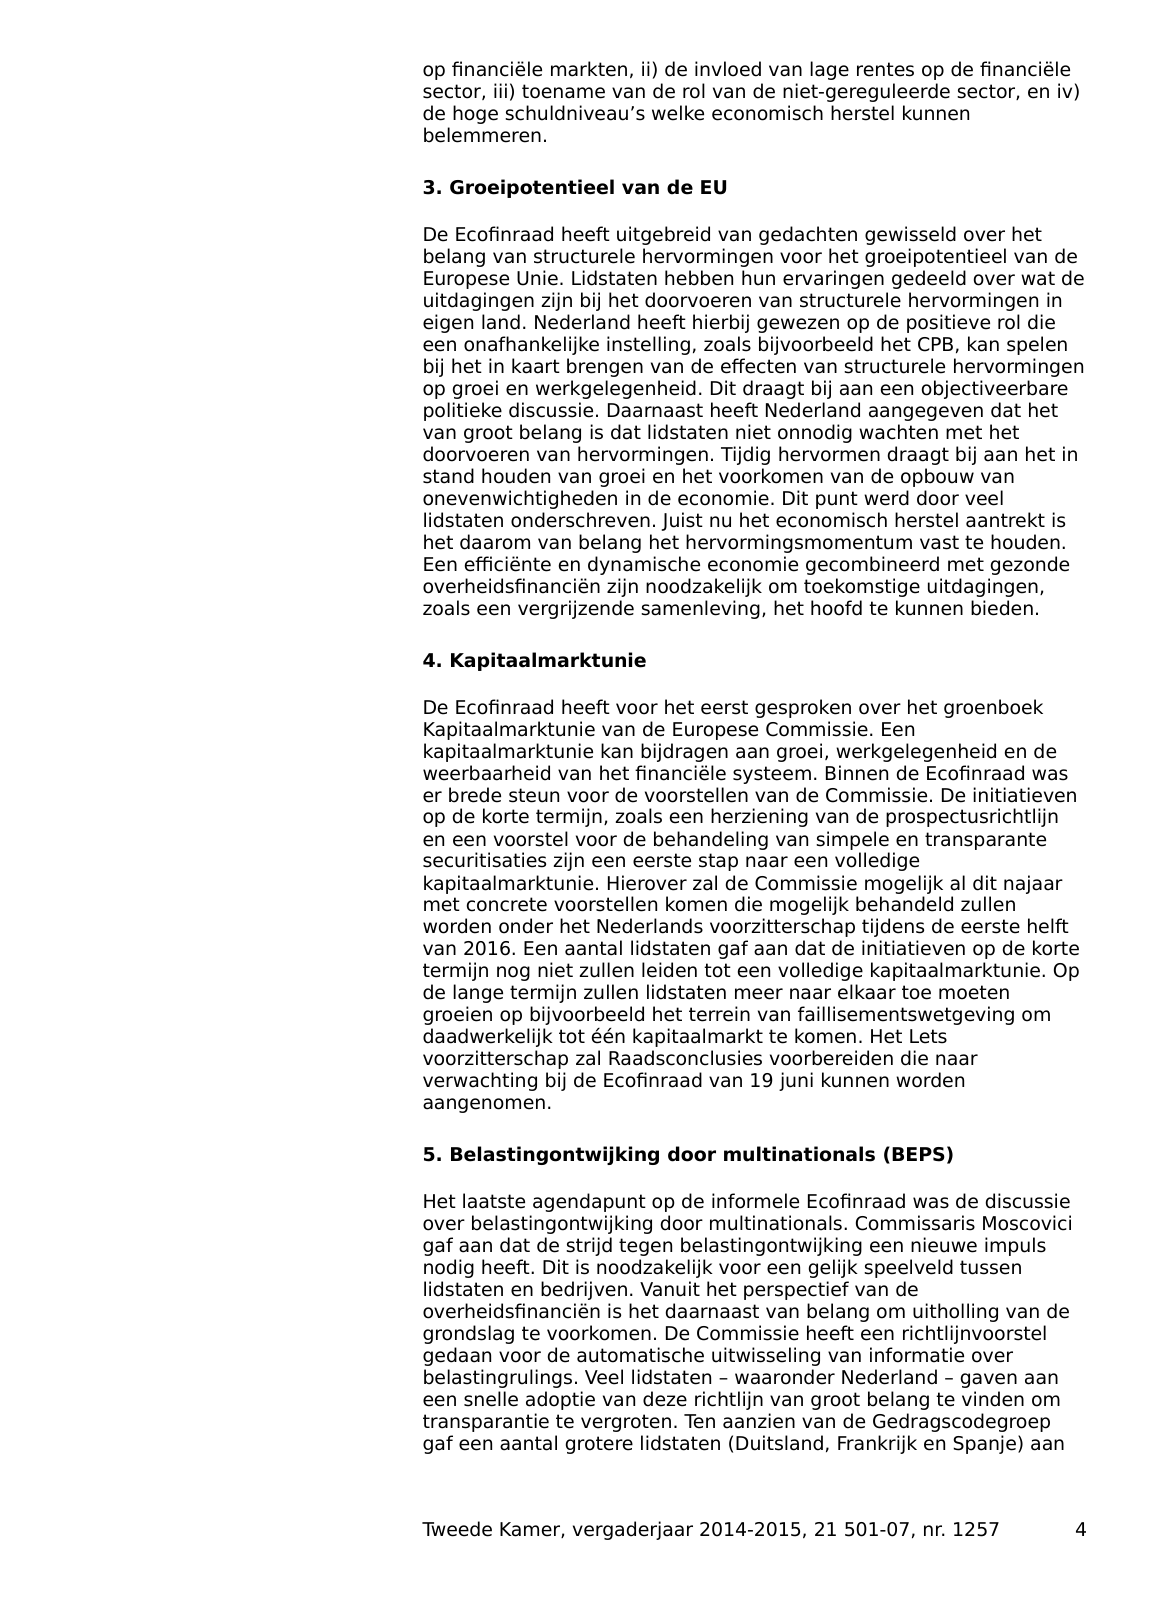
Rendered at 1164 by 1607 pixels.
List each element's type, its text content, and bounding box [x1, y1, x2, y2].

text De Ecofinraad heeft voor het eerst gesproken over het groenboek Kapitaalmarktunie van de Europese Commissie. Een kapitaalmarktunie kan bijdragen aan groei, werkgelegenheid en de weerbaarheid van het financiële systeem. Binnen de Ecofinraad was er brede steun voor de voorstellen van de Commissie. De initiatieven op de korte termijn, zoals een herziening van de prospectusrichtlijn en een voorstel voor de behandeling van simpele en transparante securitisaties zijn een eerste stap naar een volledige kapitaalmarktunie. Hierover zal de Commissie mogelijk al dit najaar met concrete voorstellen komen die mogelijk behandeld zullen worden onder het Nederlands voorzitterschap tijdens de eerste helft van 2016. Een aantal lidstaten gaf aan dat de initiatieven op de korte termijn nog niet zullen leiden tot een volledige kapitaalmarktunie. Op de lange termijn zullen lidstaten meer naar elkaar toe moeten groeien op bijvoorbeeld het terrein van faillisementswetgeving om daadwerkelijk tot één kapitaalmarkt te komen. Het Lets voorzitterschap zal Raadsconclusies voorbereiden die naar verwachting bij de Ecofinraad van 19 juni kunnen worden aangenomen. [422, 697, 1087, 1114]
subtitle 3. Groeipotentieel van de EU [422, 177, 1087, 199]
subtitle 5. Belastingontwijking door multinationals (BEPS) [422, 1144, 1087, 1166]
text op financiële markten, ii) de invloed van lage rentes op de financiële sector, iii) toename van de rol van de niet-gereguleerde sector, en iv) de hoge schuldniveau’s welke economisch herstel kunnen belemmeren. [422, 59, 1087, 147]
text De Ecofinraad heeft uitgebreid van gedachten gewisseld over het belang van structurele hervormingen voor het groeipotentieel van de Europese Unie. Lidstaten hebben hun ervaringen gedeeld over wat de uitdagingen zijn bij het doorvoeren van structurele hervormingen in eigen land. Nederland heeft hierbij gewezen op de positieve rol die een onafhankelijke instelling, zoals bijvoorbeeld het CPB, kan spelen bij het in kaart brengen van de effecten van structurele hervormingen op groei en werkgelegenheid. Dit draagt bij aan een objectiveerbare politieke discussie. Daarnaast heeft Nederland aangegeven dat het van groot belang is dat lidstaten niet onnodig wachten met het doorvoeren van hervormingen. Tijdig hervormen draagt bij aan het in stand houden van groei en het voorkomen van de opbouw van onevenwichtigheden in de economie. Dit punt werd door veel lidstaten onderschreven. Juist nu het economisch herstel aantrekt is het daarom van belang het hervormingsmomentum vast te houden. Een efficiënte en dynamische economie gecombineerd met gezonde overheidsfinanciën zijn noodzakelijk om toekomstige uitdagingen, zoals een vergrijzende samenleving, het hoofd te kunnen bieden. [422, 224, 1087, 619]
text Het laatste agendapunt op de informele Ecofinraad was de discussie over belastingontwijking door multinationals. Commissaris Moscovici gaf aan dat de strijd tegen belastingontwijking een nieuwe impuls nodig heeft. Dit is noodzakelijk voor een gelijk speelveld tussen lidstaten en bedrijven. Vanuit het perspectief van de overheidsfinanciën is het daarnaast van belang om uitholling van de grondslag te voorkomen. De Commissie heeft een richtlijnvoorstel gedaan voor de automatische uitwisseling van informatie over belastingrulings. Veel lidstaten – waaronder Nederland – gaven aan een snelle adoptie van deze richtlijn van groot belang te vinden om transparantie te vergroten. Ten aanzien van de Gedragscodegroep gaf een aantal grotere lidstaten (Duitsland, Frankrijk en Spanje) aan [422, 1191, 1087, 1455]
subtitle 4. Kapitaalmarktunie [422, 649, 1087, 672]
